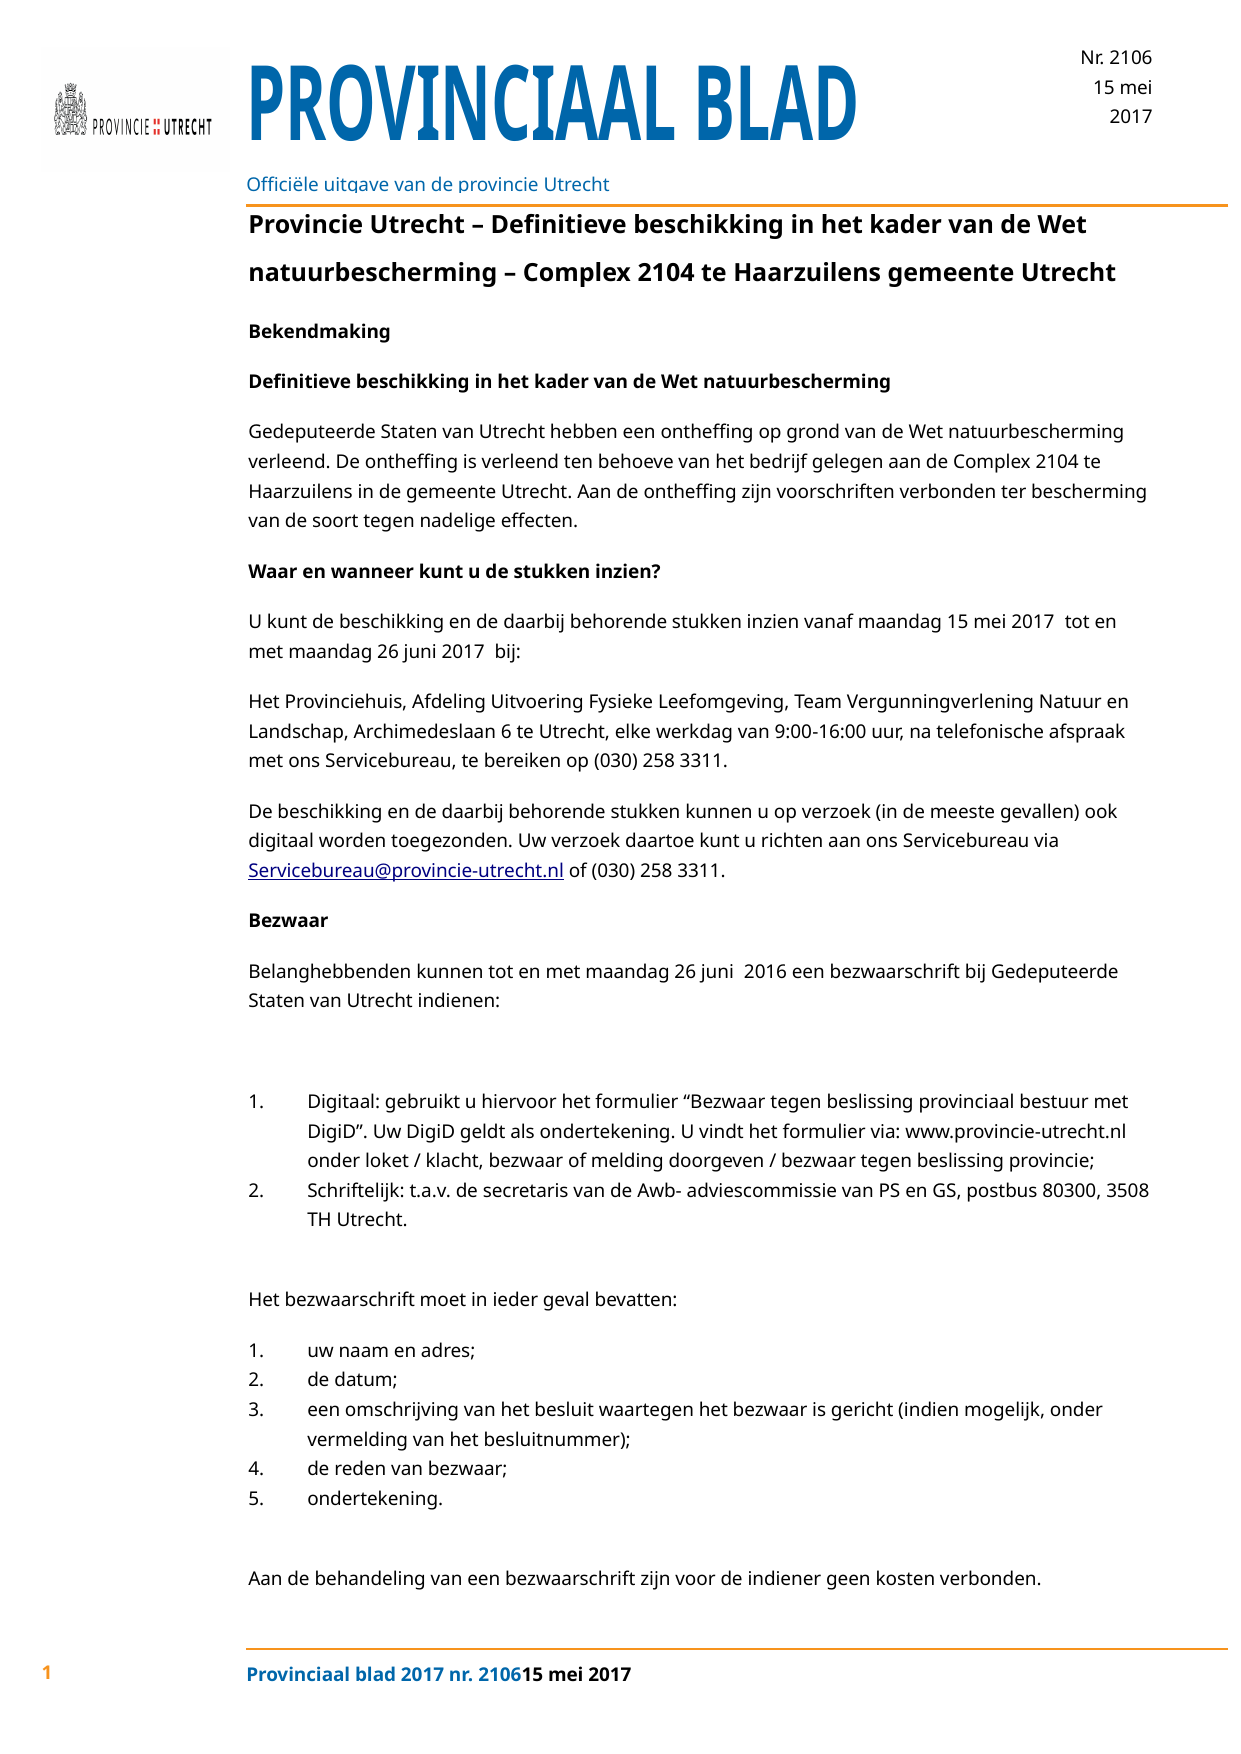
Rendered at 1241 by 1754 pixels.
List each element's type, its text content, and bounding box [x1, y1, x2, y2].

list uw naam en adres; [248, 1337, 1152, 1363]
picture [41, 47, 231, 172]
text Aan de behandeling van een bezwaarschrift zijn voor de indiener geen kosten verbonden. [248, 1565, 1152, 1591]
list Digitaal: gebruikt u hiervoor het formulier “Bezwaar tegen beslissing provinciaal bestuur met DigiD”. Uw DigiD geldt als ondertekening. U vindt het formulier via: www.provincie-utrecht.nl onder loket / klacht, bezwaar of melding doorgeven / bezwaar tegen beslissing provincie; [248, 1088, 1152, 1173]
text U kunt de beschikking en de daarbij behorende stukken inzien vanaf maandag 15 mei 2017 tot en met maandag 26 juni 2017 bij: [248, 608, 1152, 664]
text Belanghebbenden kunnen tot en met maandag 26 juni 2016 een bezwaarschrift bij Gedeputeerde Staten van Utrecht indienen: [248, 958, 1152, 1013]
text De beschikking en de daarbij behorende stukken kunnen u op verzoek (in de meeste gevallen) ook digitaal worden toegezonden. Uw verzoek daartoe kunt u richten aan ons Servicebureau via Servicebureau@provincie-utrecht.nl of (030) 258 3311. [248, 798, 1152, 883]
list een omschrijving van het besluit waartegen het bezwaar is gericht (indien mogelijk, onder vermelding van het besluitnummer); [248, 1396, 1152, 1452]
text Waar en wanneer kunt u de stukken inzien? [248, 558, 1152, 584]
list de datum; [248, 1367, 1152, 1392]
text Provincie Utrecht – Definitieve beschikking in het kader van de Wet natuurbescherming – Complex 2104 te Haarzuilens gemeente Utrecht [248, 207, 1152, 288]
list Schriftelijk: t.a.v. de secretaris van de Awb- adviescommissie van PS en GS, postbus 80300, 3508 TH Utrecht. [248, 1177, 1152, 1232]
list ondertekening. [248, 1485, 1152, 1511]
text Het Provinciehuis, Afdeling Uitvoering Fysieke Leefomgeving, Team Vergunningverlening Natuur en Landschap, Archimedeslaan 6 te Utrecht, elke werkdag van 9:00‑16:00 uur, na telefonische afspraak met ons Servicebureau, te bereiken op (030) 258 3311. [248, 688, 1152, 773]
text Bezwaar [248, 907, 1152, 933]
text Het bezwaarschrift moet in ieder geval bevatten: [248, 1287, 1152, 1312]
text Gedeputeerde Staten van Utrecht hebben een ontheffing op grond van de Wet natuurbescherming verleend. De ontheffing is verleend ten behoeve van het bedrijf gelegen aan de Complex 2104 te Haarzuilens in de gemeente Utrecht. Aan de ontheffing zijn voorschriften verbonden ter bescherming van de soort tegen nadelige effecten. [248, 419, 1152, 533]
list de reden van bezwaar; [248, 1455, 1152, 1481]
text Definitieve beschikking in het kader van de Wet natuurbescherming [248, 368, 1152, 394]
text Bekendmaking [248, 318, 1152, 344]
